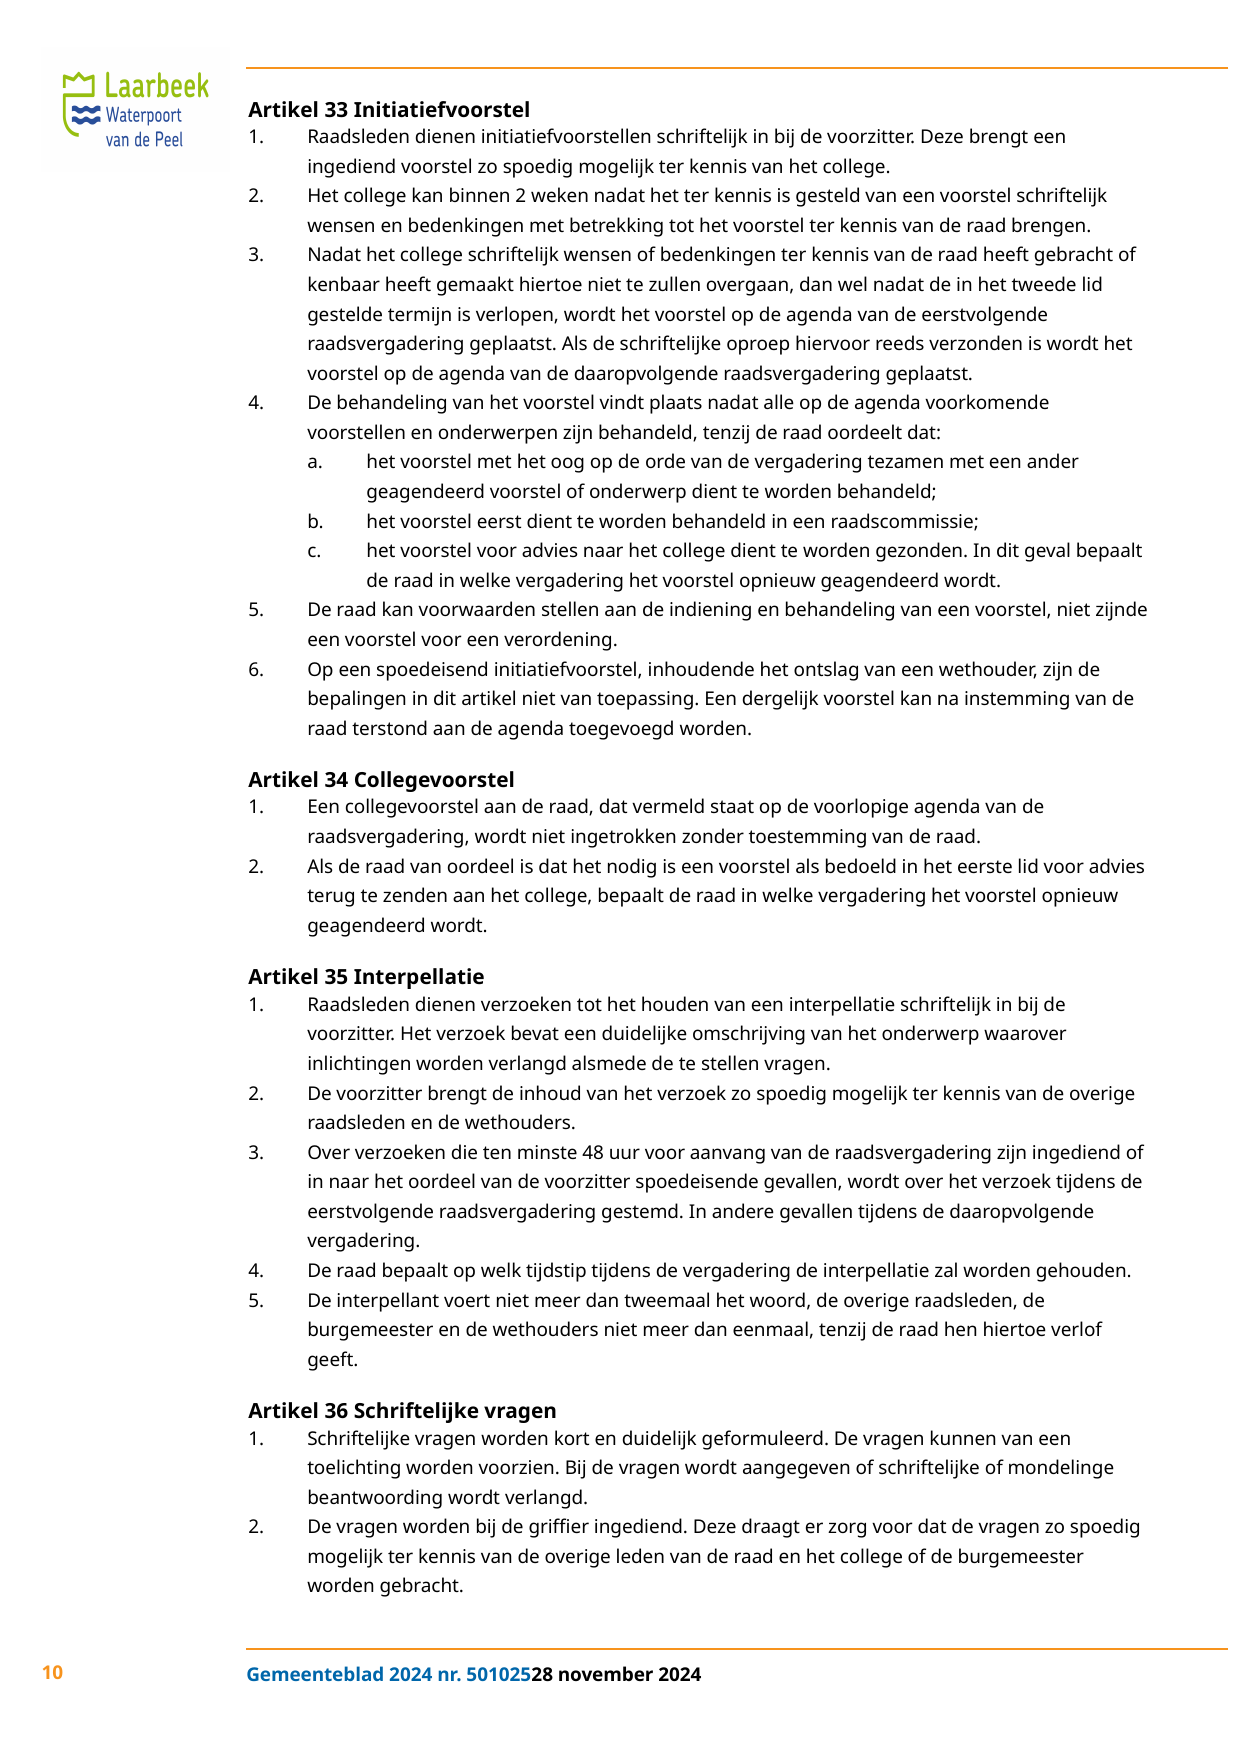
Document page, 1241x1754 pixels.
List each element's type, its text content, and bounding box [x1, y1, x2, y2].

list Als de raad van oordeel is dat het nodig is een voorstel als bedoeld in het eerste lid voor advies terug te zenden aan het college, bepaalt de raad in welke vergadering het voorstel opnieuw geagendeerd wordt. [248, 853, 1152, 938]
list het voorstel met het oog op de orde van de vergadering tezamen met een ander geagendeerd voorstel of onderwerp dient te worden behandeld; [307, 449, 1152, 504]
list het voorstel voor advies naar het college dient te worden gezonden. In dit geval bepaalt de raad in welke vergadering het voorstel opnieuw geagendeerd wordt. [307, 537, 1152, 593]
list De vragen worden bij de griffier ingediend. Deze draagt er zorg voor dat de vragen zo spoedig mogelijk ter kennis van de overige leden van de raad en het college of de burgemeester worden gebracht. [248, 1513, 1152, 1598]
list Op een spoedeisend initiatiefvoorstel, inhoudende het ontslag van een wethouder, zijn de bepalingen in dit artikel niet van toepassing. Een dergelijk voorstel kan na instemming van de raad terstond aan de agenda toegevoegd worden. [248, 656, 1152, 741]
list Over verzoeken die ten minste 48 uur voor aanvang van de raadsvergadering zijn ingediend of in naar het oordeel van de voorzitter spoedeisende gevallen, wordt over het verzoek tijdens de eerstvolgende raadsvergadering gestemd. In andere gevallen tijdens de daaropvolgende vergadering. [248, 1139, 1152, 1253]
list De voorzitter brengt de inhoud van het verzoek zo spoedig mogelijk ter kennis van de overige raadsleden en de wethouders. [248, 1080, 1152, 1135]
text Artikel 33 Initiatiefvoorstel [248, 95, 1152, 123]
text Artikel 34 Collegevoorstel [248, 765, 1152, 794]
text Artikel 35 Interpellatie [248, 962, 1152, 991]
list Raadsleden dienen initiatiefvoorstellen schriftelijk in bij de voorzitter. Deze brengt een ingediend voorstel zo spoedig mogelijk ter kennis van het college. [248, 123, 1152, 178]
list Schriftelijke vragen worden kort en duidelijk geformuleerd. De vragen kunnen van een toelichting worden voorzien. Bij de vragen wordt aangegeven of schriftelijke of mondelinge beantwoording wordt verlangd. [248, 1425, 1152, 1510]
list Een collegevoorstel aan de raad, dat vermeld staat op de voorlopige agenda van de raadsvergadering, wordt niet ingetrokken zonder toestemming van de raad. [248, 794, 1152, 849]
list Nadat het college schriftelijk wensen of bedenkingen ter kennis van de raad heeft gebracht of kenbaar heeft gemaakt hiertoe niet te zullen overgaan, dan wel nadat de in het tweede lid gestelde termijn is verlopen, wordt het voorstel op de agenda van de eerstvolgende raadsvergadering geplaatst. Als de schriftelijke oproep hiervoor reeds verzonden is wordt het voorstel op de agenda van de daaropvolgende raadsvergadering geplaatst. [248, 242, 1152, 386]
list Raadsleden dienen verzoeken tot het houden van een interpellatie schriftelijk in bij de voorzitter. Het verzoek bevat een duidelijke omschrijving van het onderwerp waarover inlichtingen worden verlangd alsmede de te stellen vragen. [248, 991, 1152, 1076]
list Het college kan binnen 2 weken nadat het ter kennis is gesteld van een voorstel schriftelijk wensen en bedenkingen met betrekking tot het voorstel ter kennis van de raad brengen. [248, 182, 1152, 238]
list De interpellant voert niet meer dan tweemaal het woord, de overige raadsleden, de burgemeester en de wethouders niet meer dan eenmaal, tenzij de raad hen hiertoe verlof geeft. [248, 1287, 1152, 1372]
picture [41, 47, 231, 172]
list De behandeling van het voorstel vindt plaats nadat alle op de agenda voorkomende voorstellen en onderwerpen zijn behandeld, tenzij de raad oordeelt dat: [248, 389, 1152, 445]
list De raad bepaalt op welk tijdstip tijdens de vergadering de interpellatie zal worden gehouden. [248, 1257, 1152, 1283]
text Artikel 36 Schriftelijke vragen [248, 1396, 1152, 1425]
list het voorstel eerst dient te worden behandeld in een raadscommissie; [307, 508, 1152, 533]
list De raad kan voorwaarden stellen aan de indiening en behandeling van een voorstel, niet zijnde een voorstel voor een verordening. [248, 597, 1152, 652]
